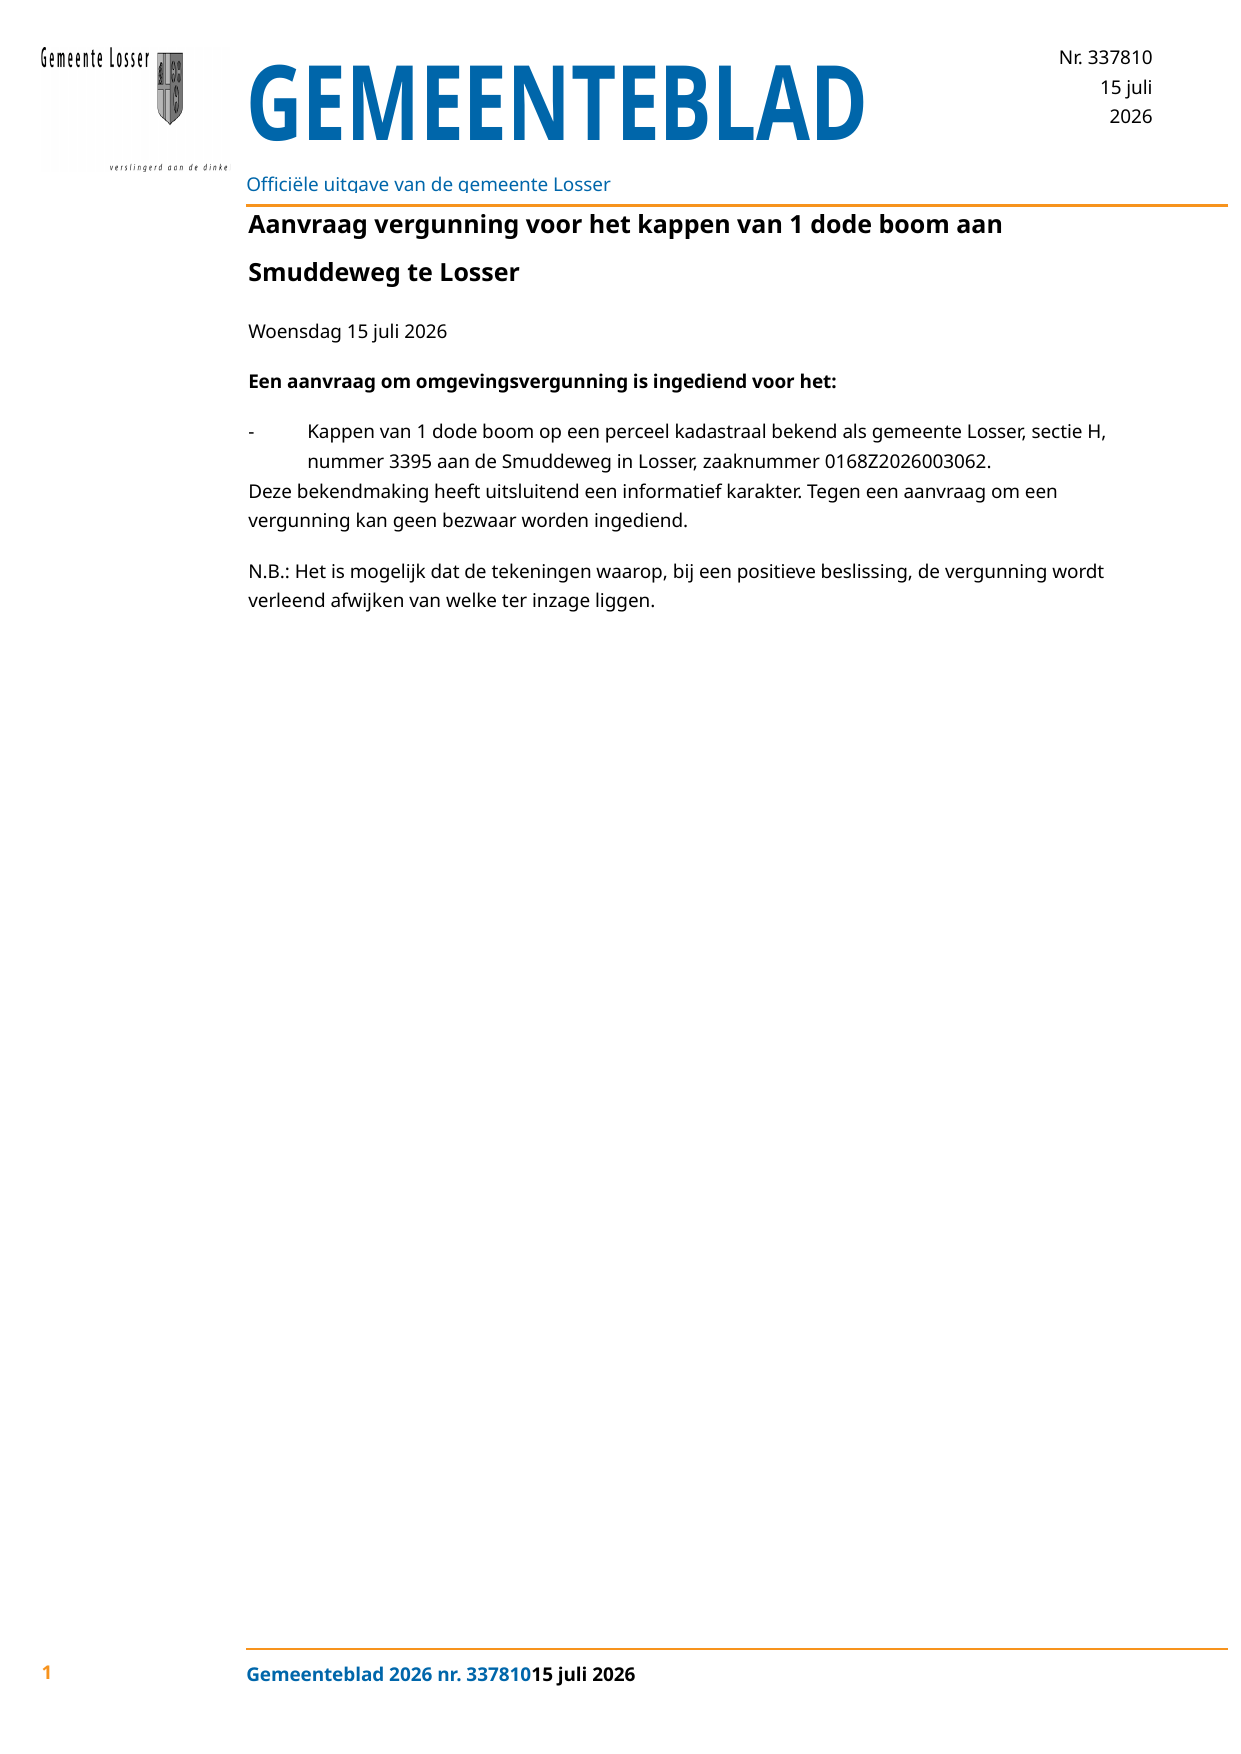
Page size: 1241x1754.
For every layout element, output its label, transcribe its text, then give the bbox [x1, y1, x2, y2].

text Deze bekendmaking heeft uitsluitend een informatief karakter. Tegen een aanvraag om een vergunning kan geen bezwaar worden ingediend. [248, 478, 1152, 533]
list Kappen van 1 dode boom op een perceel kadastraal bekend als gemeente Losser, sectie H, nummer 3395 aan de Smuddeweg in Losser, zaaknummer 0168Z2026003062. [248, 419, 1152, 474]
text Woensdag 15 juli 2026 [248, 318, 1152, 344]
text Een aanvraag om omgevingsvergunning is ingediend voor het: [248, 368, 1152, 394]
picture [41, 47, 231, 172]
text Aanvraag vergunning voor het kappen van 1 dode boom aan Smuddeweg te Losser [248, 207, 1152, 288]
text N.B.: Het is mogelijk dat de tekeningen waarop, bij een positieve beslissing, de vergunning wordt verleend afwijken van welke ter inzage liggen. [248, 558, 1152, 613]
